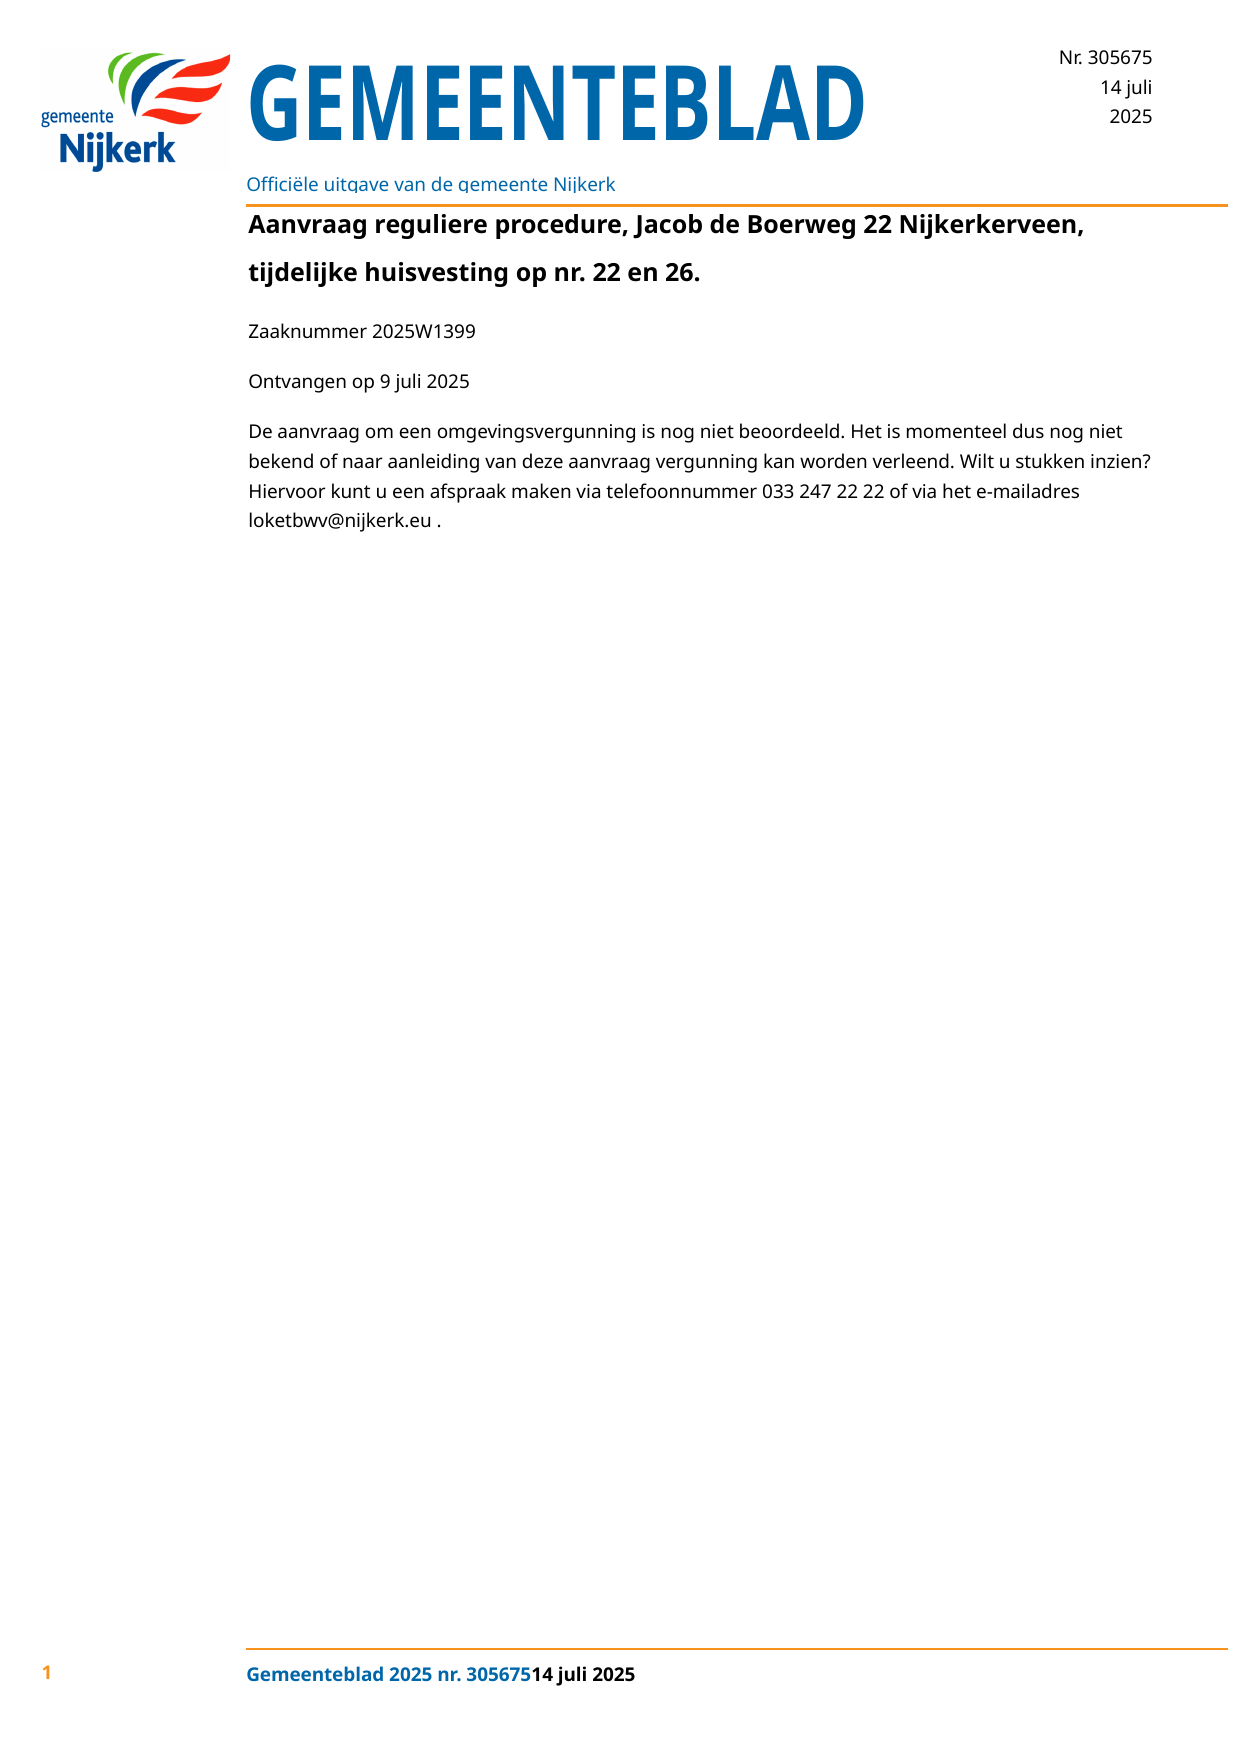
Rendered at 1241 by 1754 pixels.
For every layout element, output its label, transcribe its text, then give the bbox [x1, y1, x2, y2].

text Zaaknummer 2025W1399 [248, 318, 1152, 344]
text Ontvangen op 9 juli 2025 [248, 368, 1152, 394]
picture [41, 47, 231, 172]
text Aanvraag reguliere procedure, Jacob de Boerweg 22 Nijkerkerveen, tijdelijke huisvesting op nr. 22 en 26. [248, 207, 1152, 288]
text De aanvraag om een omgevingsvergunning is nog niet beoordeeld. Het is momenteel dus nog niet bekend of naar aanleiding van deze aanvraag vergunning kan worden verleend. Wilt u stukken inzien? Hiervoor kunt u een afspraak maken via telefoonnummer 033 247 22 22 of via het e-mailadres loketbwv@nijkerk.eu . [248, 419, 1152, 533]
